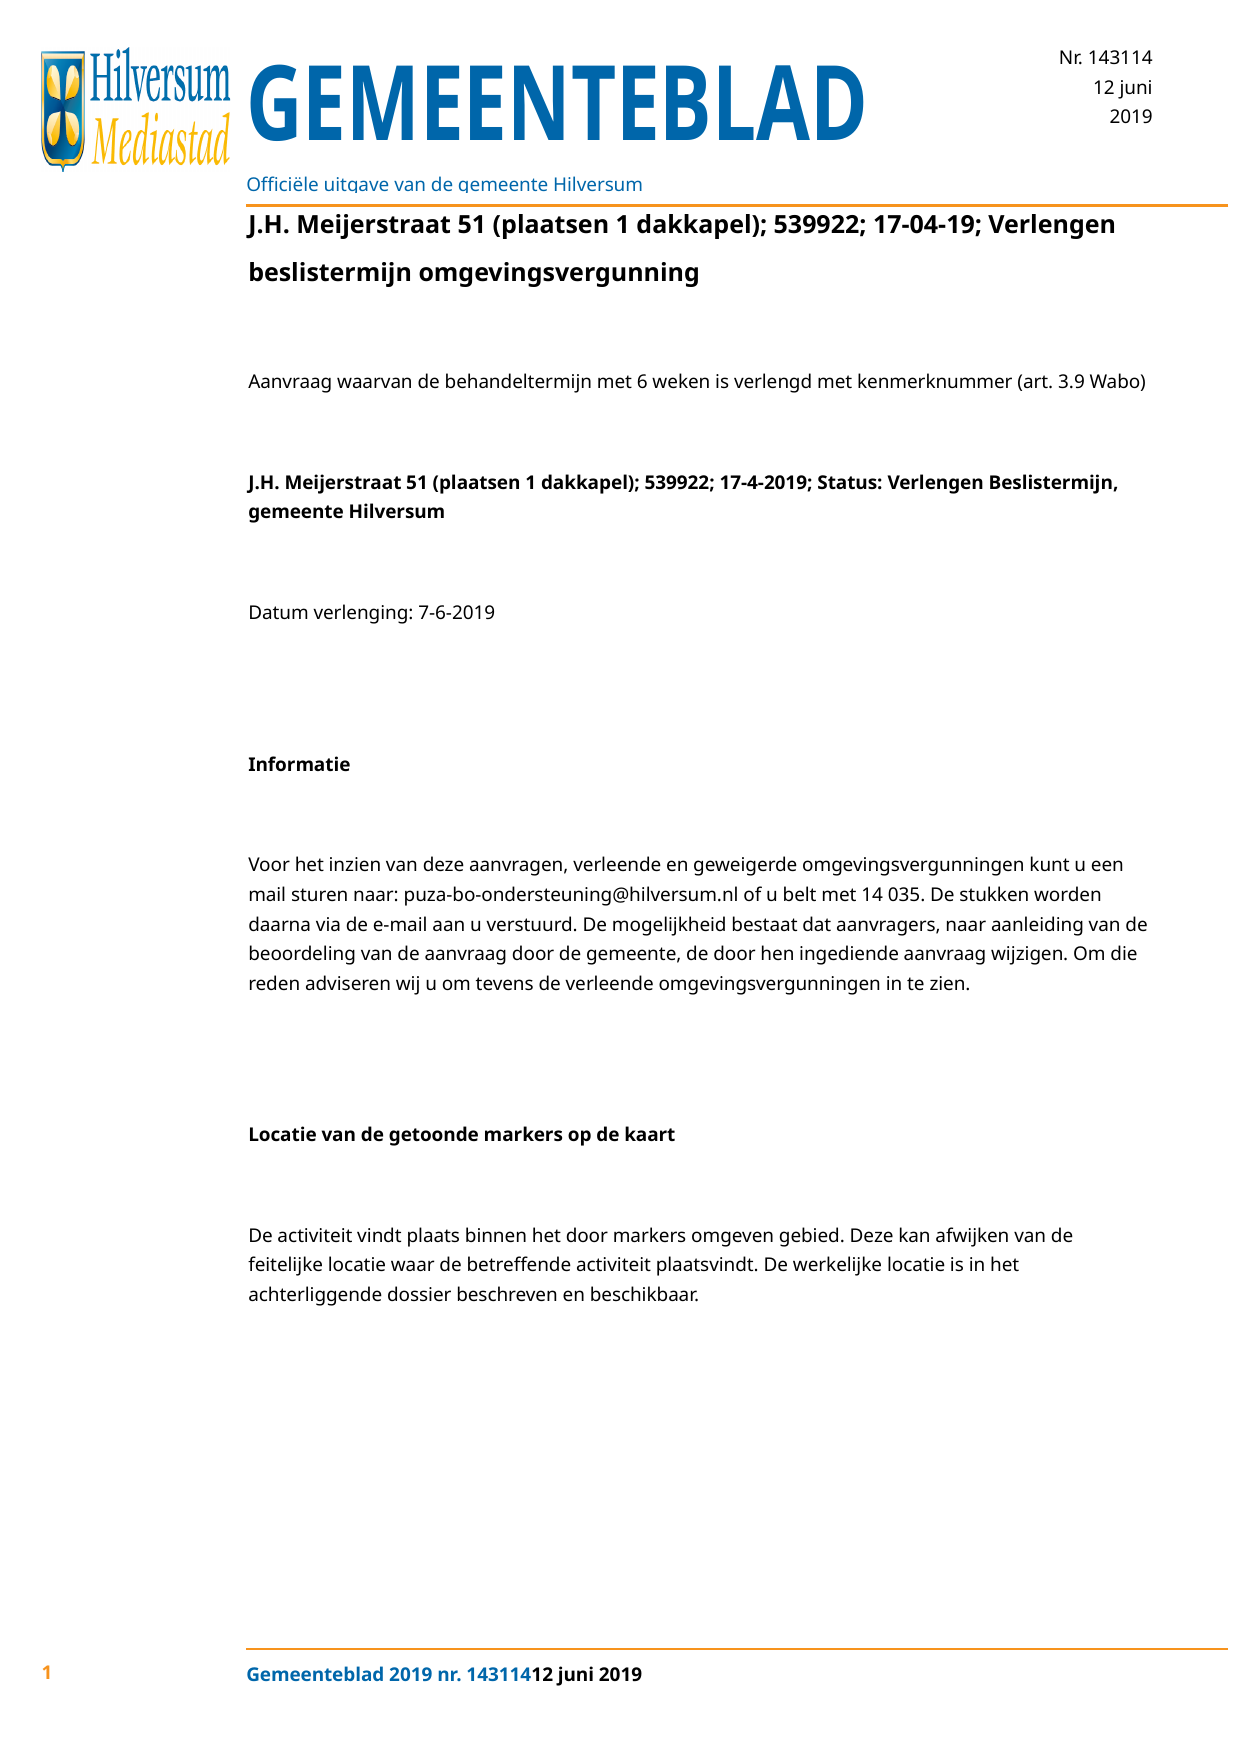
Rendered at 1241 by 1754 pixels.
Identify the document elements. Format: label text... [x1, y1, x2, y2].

text Locatie van de getoonde markers op de kaart [248, 1121, 1152, 1147]
text Informatie [248, 751, 1152, 777]
picture [41, 47, 231, 172]
text Voor het inzien van deze aanvragen, verleende en geweigerde omgevingsvergunningen kunt u een mail sturen naar: puza-bo-ondersteuning@hilversum.nl of u belt met 14 035. De stukken worden daarna via de e-mail aan u verstuurd. De mogelijkheid bestaat dat aanvragers, naar aanleiding van de beoordeling van de aanvraag door de gemeente, de door hen ingediende aanvraag wijzigen. Om die reden adviseren wij u om tevens de verleende omgevingsvergunningen in te zien. [248, 852, 1152, 996]
text Datum verlenging: 7-6-2019 [248, 599, 1152, 625]
text J.H. Meijerstraat 51 (plaatsen 1 dakkapel); 539922; 17-04-19; Verlengen beslistermijn omgevingsvergunning [248, 207, 1152, 288]
text J.H. Meijerstraat 51 (plaatsen 1 dakkapel); 539922; 17-4-2019; Status: Verlengen Beslistermijn, gemeente Hilversum [248, 469, 1152, 524]
text De activiteit vindt plaats binnen het door markers omgeven gebied. Deze kan afwijken van de feitelijke locatie waar de betreffende activiteit plaatsvindt. De werkelijke locatie is in het achterliggende dossier beschreven en beschikbaar. [248, 1222, 1152, 1307]
text Aanvraag waarvan de behandeltermijn met 6 weken is verlengd met kenmerknummer (art. 3.9 Wabo) [248, 368, 1152, 394]
